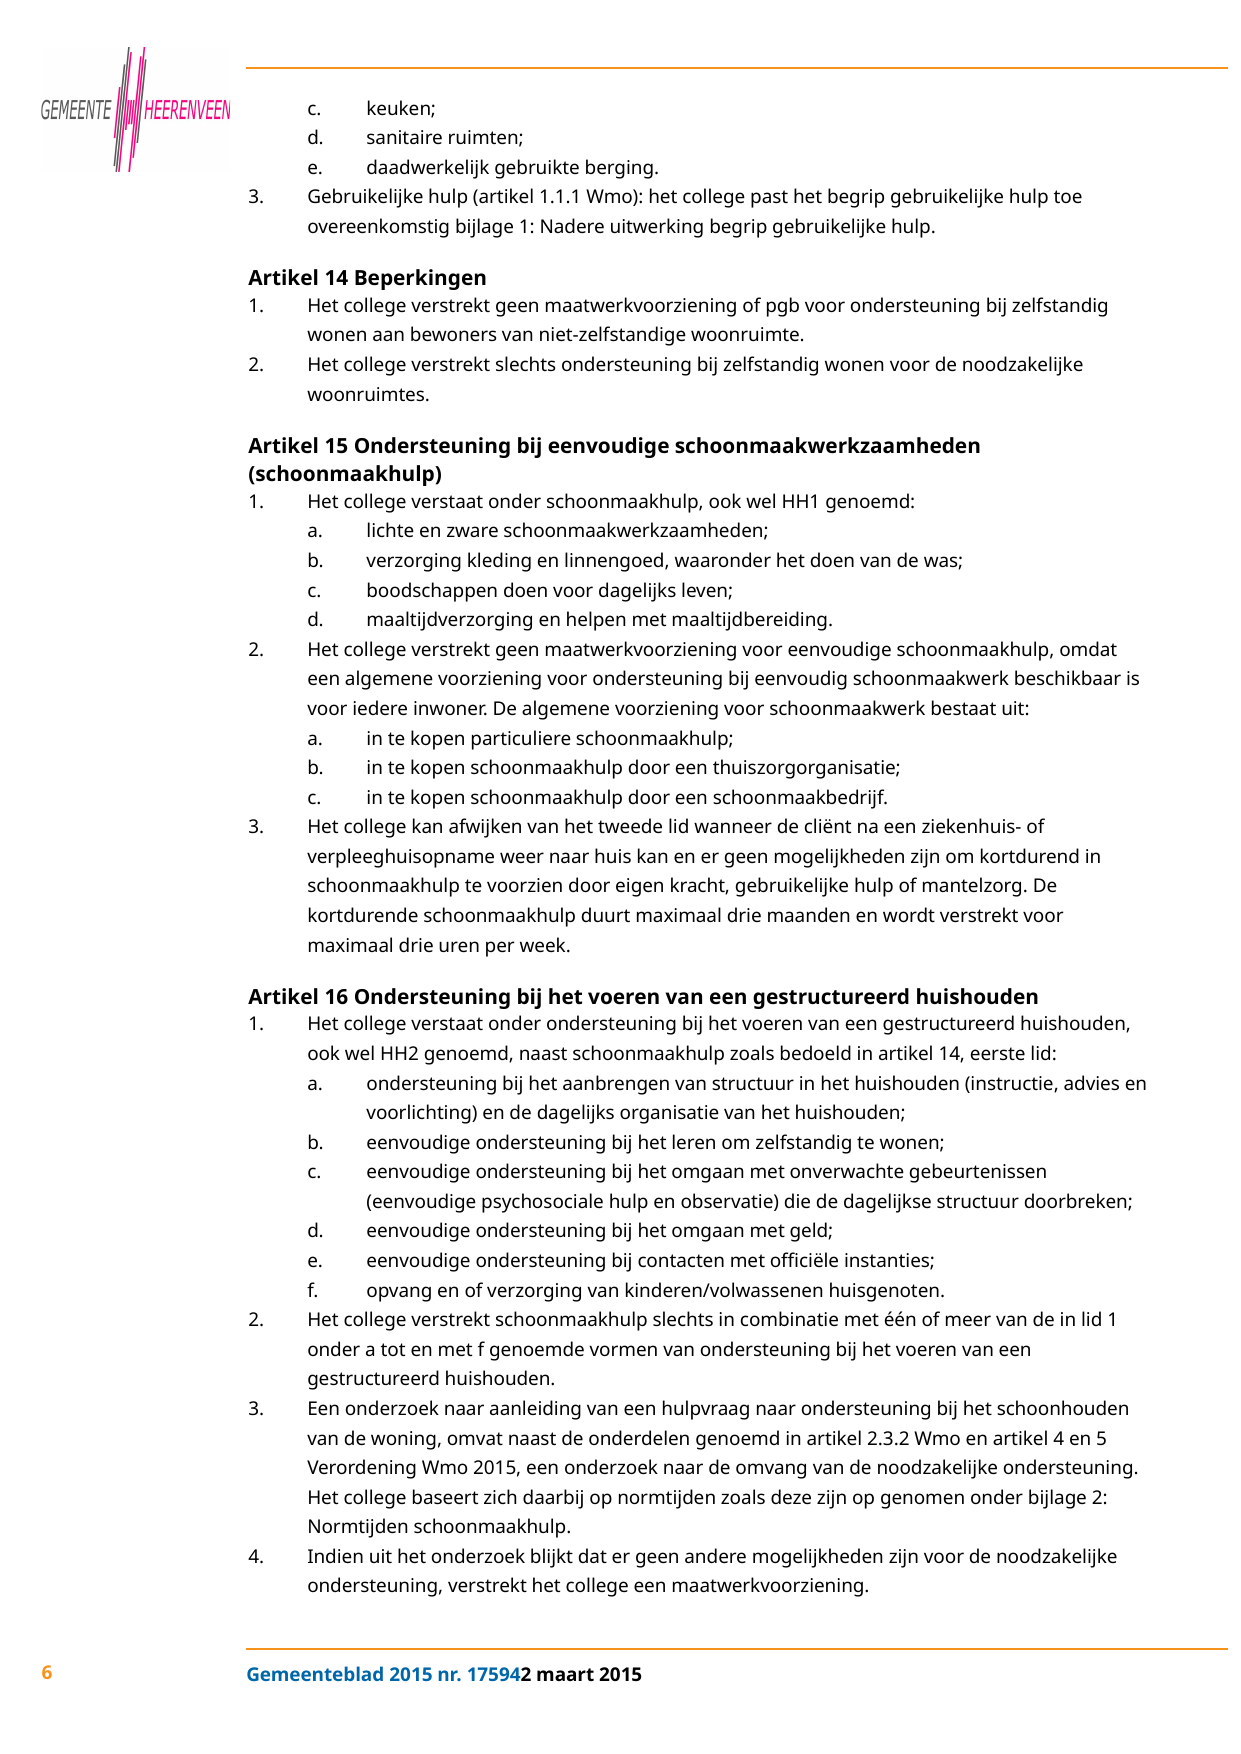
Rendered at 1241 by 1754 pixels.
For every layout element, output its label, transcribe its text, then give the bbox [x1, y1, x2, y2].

list boodschappen doen voor dagelijks leven; [307, 577, 1152, 602]
list Het college verstaat onder schoonmaakhulp, ook wel HH1 genoemd: [248, 488, 1152, 514]
picture [41, 47, 231, 172]
list eenvoudige ondersteuning bij het omgaan met onverwachte gebeurtenissen (eenvoudige psychosociale hulp en observatie) die de dagelijkse structuur doorbreken; [307, 1158, 1152, 1214]
list keuken; [307, 95, 1152, 121]
list Het college verstrekt slechts ondersteuning bij zelfstandig wonen voor de noodzakelijke woonruimtes. [248, 351, 1152, 406]
list maaltijdverzorging en helpen met maaltijdbereiding. [307, 606, 1152, 632]
list Het college verstrekt geen maatwerkvoorziening voor eenvoudige schoonmaakhulp, omdat een algemene voorziening voor ondersteuning bij eenvoudig schoonmaakwerk beschikbaar is voor iedere inwoner. De algemene voorziening voor schoonmaakwerk bestaat uit: [248, 636, 1152, 721]
list in te kopen schoonmaakhulp door een schoonmaakbedrijf. [307, 784, 1152, 809]
list Het college kan afwijken van het tweede lid wanneer de cliënt na een ziekenhuis- of verpleeghuisopname weer naar huis kan en er geen mogelijkheden zijn om kortdurend in schoonmaakhulp te voorzien door eigen kracht, gebruikelijke hulp of mantelzorg. De kortdurende schoonmaakhulp duurt maximaal drie maanden en wordt verstrekt voor maximaal drie uren per week. [248, 813, 1152, 957]
list lichte en zware schoonmaakwerkzaamheden; [307, 518, 1152, 543]
list in te kopen particuliere schoonmaakhulp; [307, 725, 1152, 750]
list Een onderzoek naar aanleiding van een hulpvraag naar ondersteuning bij het schoonhouden van de woning, omvat naast de onderdelen genoemd in artikel 2.3.2 Wmo en artikel 4 en 5 Verordening Wmo 2015, een onderzoek naar de omvang van de noodzakelijke ondersteuning. Het college baseert zich daarbij op normtijden zoals deze zijn op genomen onder bijlage 2: Normtijden schoonmaakhulp. [248, 1395, 1152, 1539]
list opvang en of verzorging van kinderen/volwassenen huisgenoten. [307, 1277, 1152, 1303]
list ondersteuning bij het aanbrengen van structuur in het huishouden (instructie, advies en voorlichting) en de dagelijks organisatie van het huishouden; [307, 1070, 1152, 1125]
list eenvoudige ondersteuning bij het leren om zelfstandig te wonen; [307, 1129, 1152, 1155]
text Artikel 16 Ondersteuning bij het voeren van een gestructureerd huishouden [248, 982, 1152, 1011]
list verzorging kleding en linnengoed, waaronder het doen van de was; [307, 547, 1152, 573]
list Het college verstrekt geen maatwerkvoorziening of pgb voor ondersteuning bij zelfstandig wonen aan bewoners van niet-zelfstandige woonruimte. [248, 292, 1152, 347]
list Het college verstrekt schoonmaakhulp slechts in combinatie met één of meer van de in lid 1 onder a tot en met f genoemde vormen van ondersteuning bij het voeren van een gestructureerd huishouden. [248, 1306, 1152, 1391]
list daadwerkelijk gebruikte berging. [307, 154, 1152, 180]
text Artikel 14 Beperkingen [248, 263, 1152, 292]
list in te kopen schoonmaakhulp door een thuiszorgorganisatie; [307, 754, 1152, 780]
list eenvoudige ondersteuning bij het omgaan met geld; [307, 1218, 1152, 1243]
list Het college verstaat onder ondersteuning bij het voeren van een gestructureerd huishouden, ook wel HH2 genoemd, naast schoonmaakhulp zoals bedoeld in artikel 14, eerste lid: [248, 1011, 1152, 1066]
list Gebruikelijke hulp (artikel 1.1.1 Wmo): het college past het begrip gebruikelijke hulp toe overeenkomstig bijlage 1: Nadere uitwerking begrip gebruikelijke hulp. [248, 183, 1152, 239]
list Indien uit het onderzoek blijkt dat er geen andere mogelijkheden zijn voor de noodzakelijke ondersteuning, verstrekt het college een maatwerkvoorziening. [248, 1543, 1152, 1598]
text Artikel 15 Ondersteuning bij eenvoudige schoonmaakwerkzaamheden (schoonmaakhulp) [248, 431, 1152, 488]
list sanitaire ruimten; [307, 124, 1152, 150]
list eenvoudige ondersteuning bij contacten met officiële instanties; [307, 1247, 1152, 1273]
